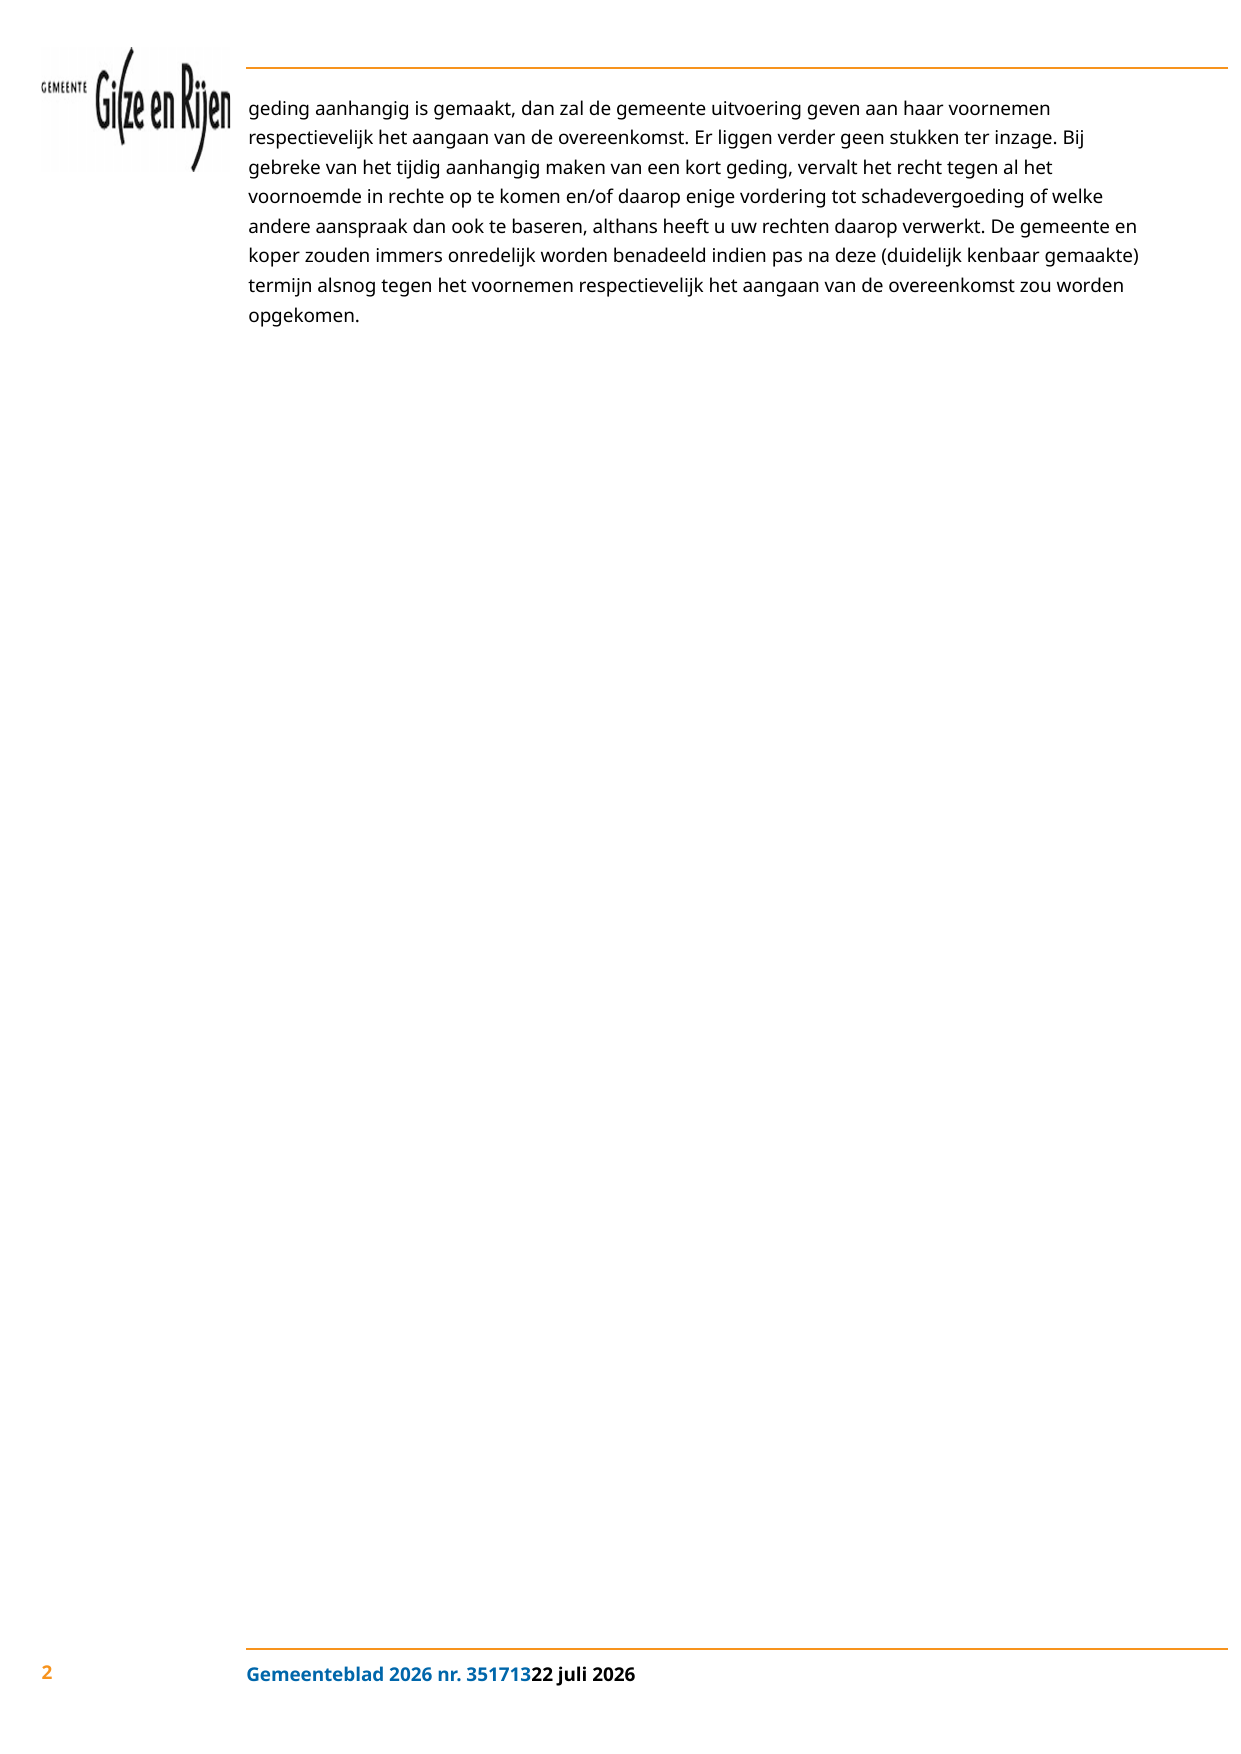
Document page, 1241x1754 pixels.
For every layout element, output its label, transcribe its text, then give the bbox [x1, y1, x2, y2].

text geding aanhangig is gemaakt, dan zal de gemeente uitvoering geven aan haar voornemen respectievelijk het aangaan van de overeenkomst. Er liggen verder geen stukken ter inzage. Bij gebreke van het tijdig aanhangig maken van een kort geding, vervalt het recht tegen al het voornoemde in rechte op te komen en/of daarop enige vordering tot schadevergoeding of welke andere aanspraak dan ook te baseren, althans heeft u uw rechten daarop verwerkt. De gemeente en koper zouden immers onredelijk worden benadeeld indien pas na deze (duidelijk kenbaar gemaakte) termijn alsnog tegen het voornemen respectievelijk het aangaan van de overeenkomst zou worden opgekomen. [248, 95, 1152, 328]
picture [41, 47, 231, 172]
